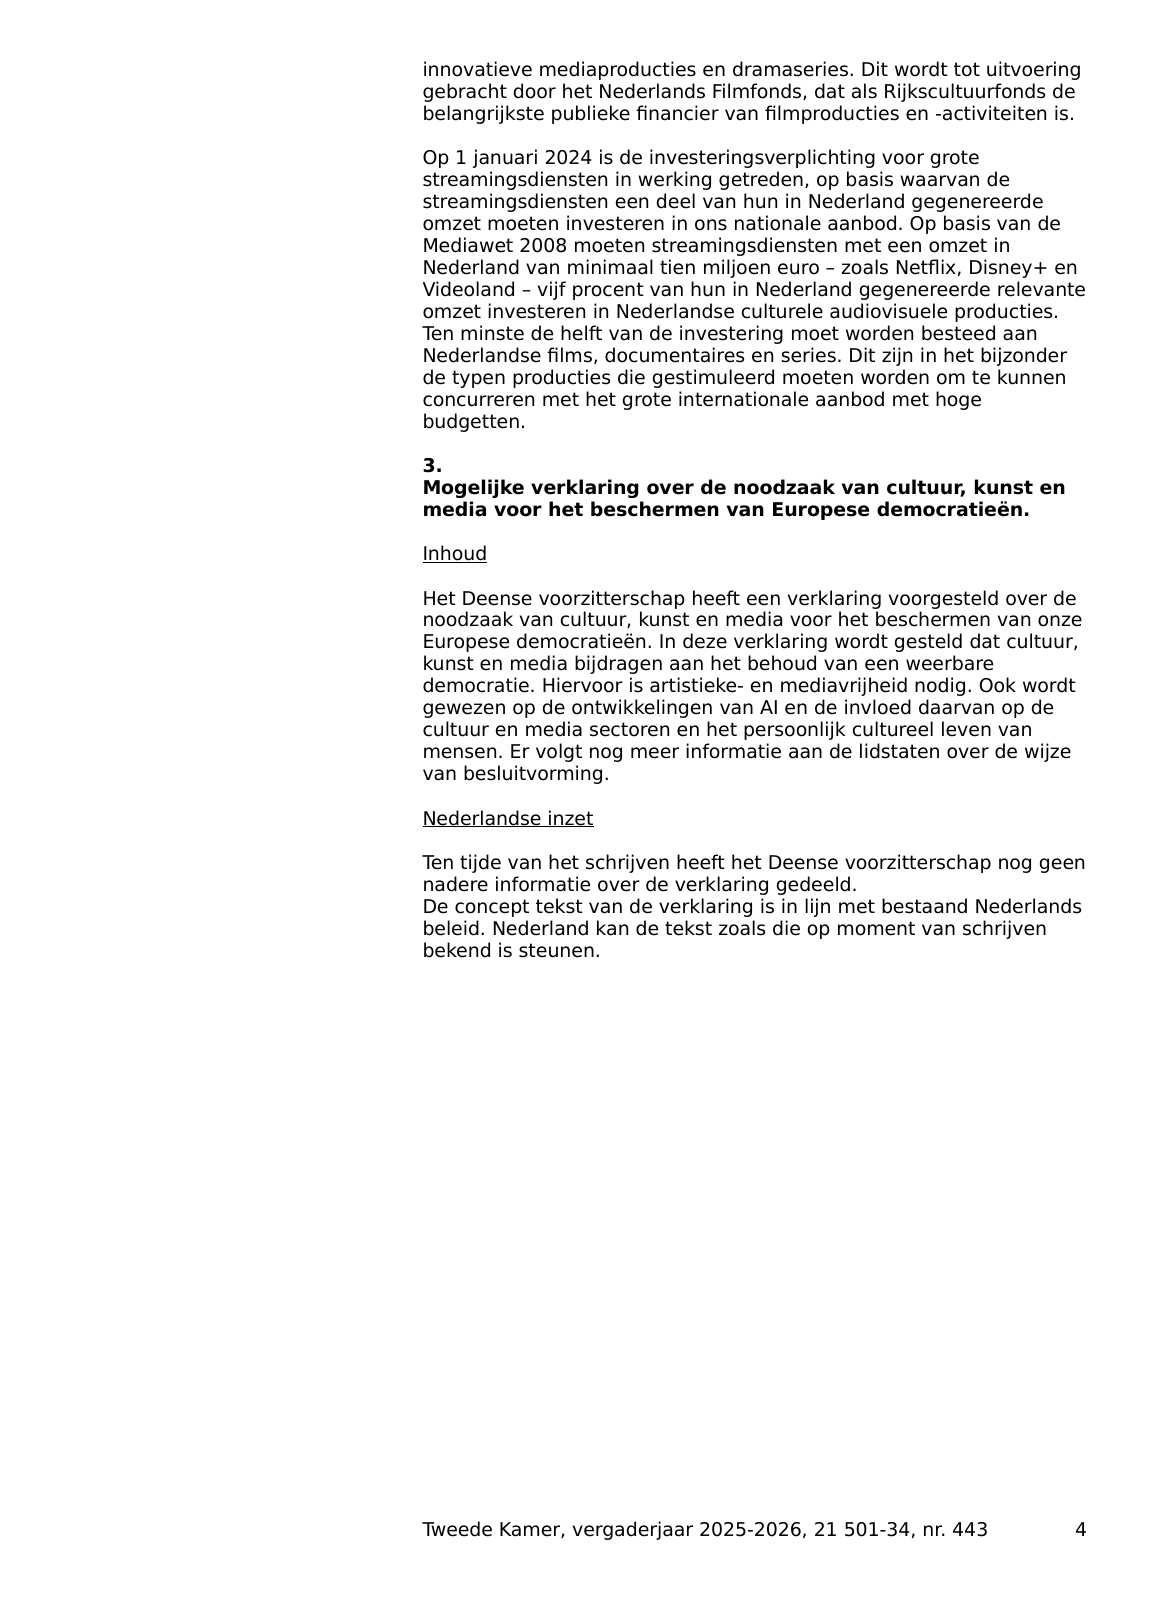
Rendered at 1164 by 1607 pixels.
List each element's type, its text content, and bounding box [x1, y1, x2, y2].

text Op 1 januari 2024 is de investeringsverplichting voor grote streamingsdiensten in werking getreden, op basis waarvan de streamingsdiensten een deel van hun in Nederland gegenereerde omzet moeten investeren in ons nationale aanbod. Op basis van de Mediawet 2008 moeten streamingsdiensten met een omzet in Nederland van minimaal tien miljoen euro – zoals Netflix, Disney+ en Videoland – vijf procent van hun in Nederland gegenereerde relevante omzet investeren in Nederlandse culturele audiovisuele producties. Ten minste de helft van de investering moet worden besteed aan Nederlandse films, documentaires en series. Dit zijn in het bijzonder de typen producties die gestimuleerd moeten worden om te kunnen concurreren met het grote internationale aanbod met hoge budgetten. [422, 147, 1087, 433]
subtitle Inhoud [422, 543, 1087, 565]
subtitle Nederlandse inzet [422, 807, 1087, 829]
text innovatieve mediaproducties en dramaseries. Dit wordt tot uitvoering gebracht door het Nederlands Filmfonds, dat als Rijkscultuurfonds de belangrijkste publieke financier van filmproducties en -activiteiten is. [422, 59, 1087, 125]
text Ten tijde van het schrijven heeft het Deense voorzitterschap nog geen nadere informatie over de verklaring gedeeld. [422, 852, 1087, 896]
text Mogelijke verklaring over de noodzaak van cultuur, kunst en media voor het beschermen van Europese democratieën. [422, 477, 1087, 521]
text De concept tekst van de verklaring is in lijn met bestaand Nederlands beleid. Nederland kan de tekst zoals die op moment van schrijven bekend is steunen. [422, 896, 1087, 961]
text 3. [422, 455, 1087, 477]
text Het Deense voorzitterschap heeft een verklaring voorgesteld over de noodzaak van cultuur, kunst en media voor het beschermen van onze Europese democratieën. In deze verklaring wordt gesteld dat cultuur, kunst en media bijdragen aan het behoud van een weerbare democratie. Hiervoor is artistieke- en mediavrijheid nodig. Ook wordt gewezen op de ontwikkelingen van AI en de invloed daarvan op de cultuur en media sectoren en het persoonlijk cultureel leven van mensen. Er volgt nog meer informatie aan de lidstaten over de wijze van besluitvorming. [422, 587, 1087, 785]
